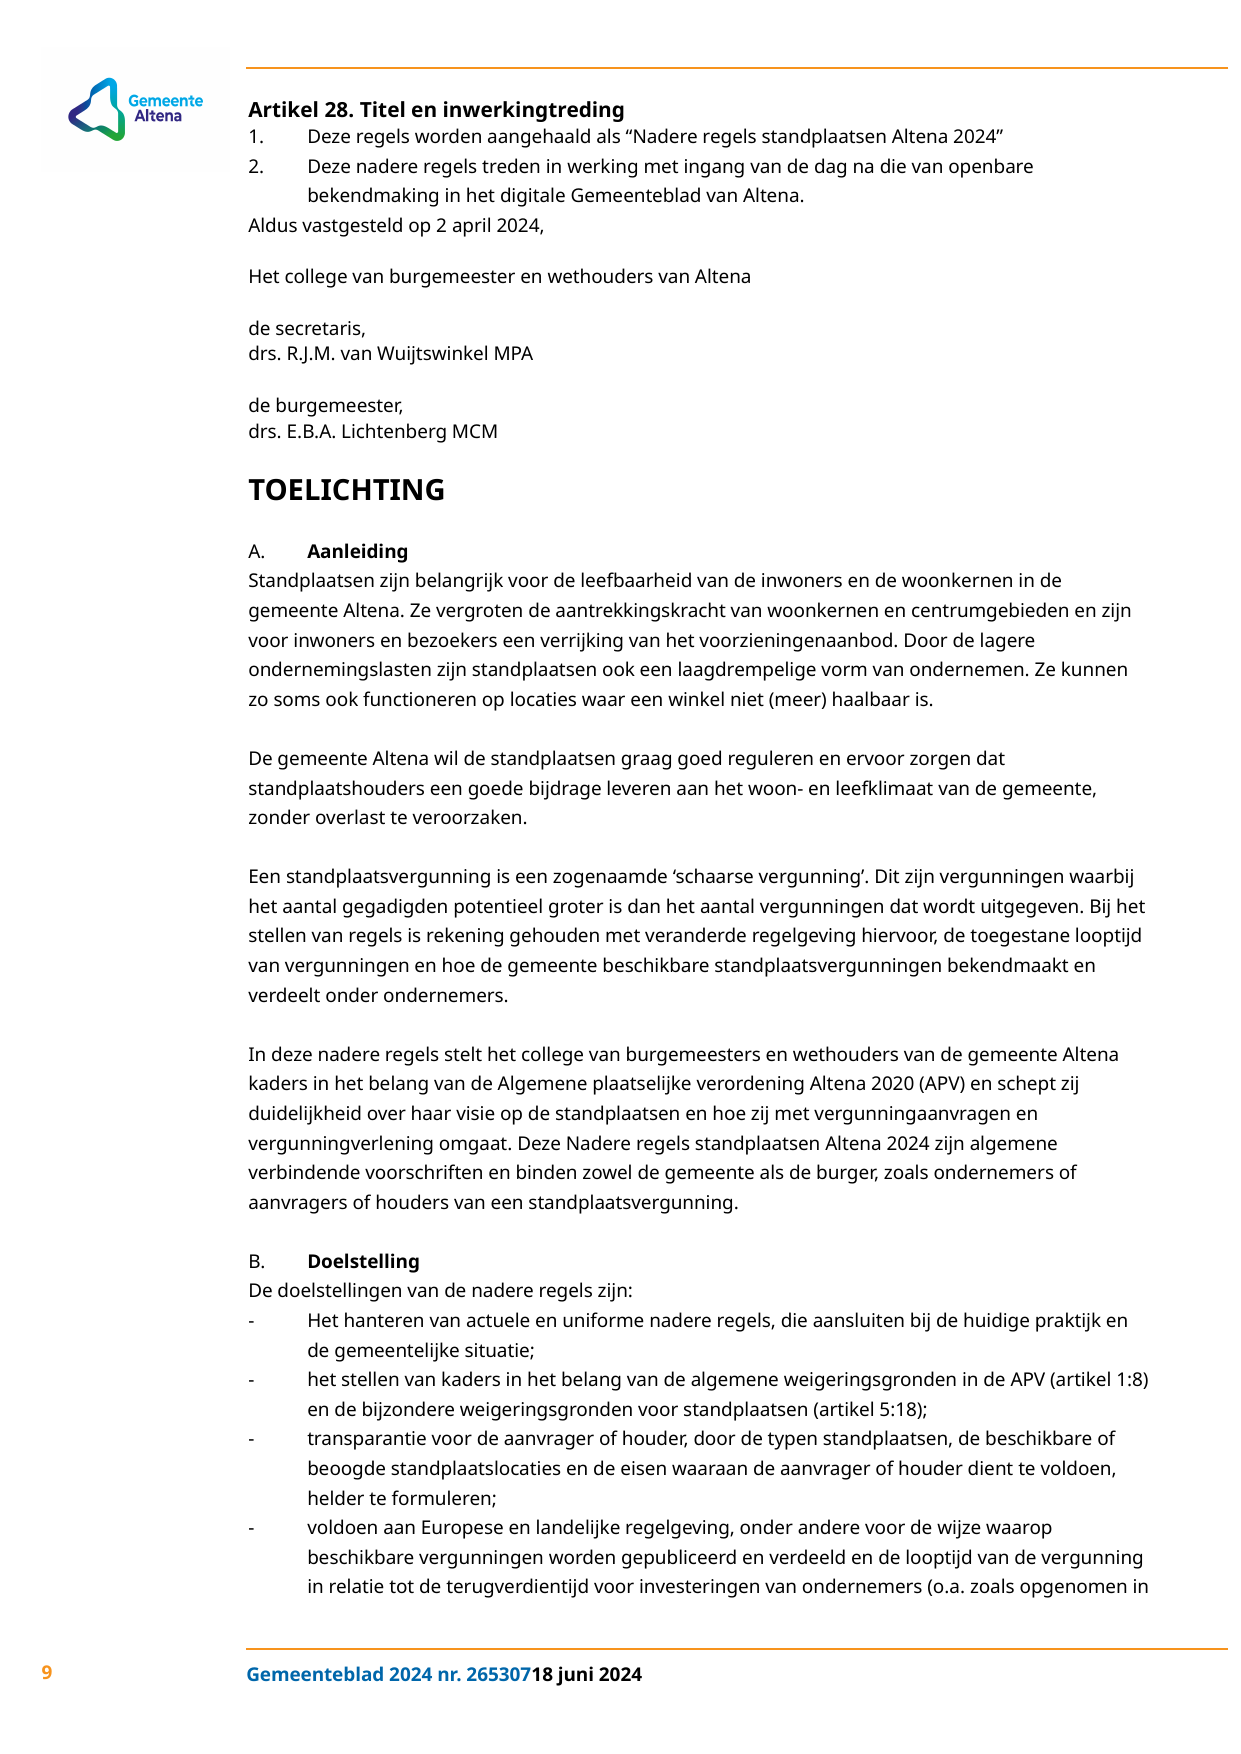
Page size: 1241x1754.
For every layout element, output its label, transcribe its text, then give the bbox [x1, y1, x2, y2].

list Aanleiding [248, 538, 1152, 564]
list het stellen van kaders in het belang van de algemene weigeringsgronden in de APV (artikel 1:8) en de bijzondere weigeringsgronden voor standplaatsen (artikel 5:18); [248, 1366, 1152, 1422]
text Het college van burgemeester en wethouders van Altena [248, 263, 1152, 289]
list Deze regels worden aangehaald als “Nadere regels standplaatsen Altena 2024” [248, 123, 1152, 149]
text Standplaatsen zijn belangrijk voor de leefbaarheid van de inwoners en de woonkernen in de gemeente Altena. Ze vergroten de aantrekkingskracht van woonkernen en centrumgebieden en zijn voor inwoners en bezoekers een verrijking van het voorzieningenaanbod. Door de lagere ondernemingslasten zijn standplaatsen ook een laagdrempelige vorm van ondernemen. Ze kunnen zo soms ook functioneren op locaties waar een winkel niet (meer) haalbaar is. [248, 568, 1152, 712]
text De gemeente Altena wil de standplaatsen graag goed reguleren en ervoor zorgen dat standplaatshouders een goede bijdrage leveren aan het woon- en leefklimaat van de gemeente, zonder overlast te veroorzaken. [248, 745, 1152, 830]
text TOELICHTING [248, 469, 1152, 509]
text drs. R.J.M. van Wuijtswinkel MPA [248, 341, 1152, 366]
picture [41, 47, 231, 172]
list Deze nadere regels treden in werking met ingang van de dag na die van openbare bekendmaking in het digitale Gemeenteblad van Altena. [248, 153, 1152, 208]
text de burgemeester, [248, 392, 1152, 418]
list Het hanteren van actuele en uniforme nadere regels, die aansluiten bij de huidige praktijk en de gemeentelijke situatie; [248, 1307, 1152, 1363]
text de secretaris, [248, 315, 1152, 341]
text Artikel 28. Titel en inwerkingtreding [248, 95, 1152, 123]
list voldoen aan Europese en landelijke regelgeving, onder andere voor de wijze waarop beschikbare vergunningen worden gepubliceerd en verdeeld en de looptijd van de vergunning in relatie tot de terugverdientijd voor investeringen van ondernemers (o.a. zoals opgenomen in [248, 1514, 1152, 1599]
text Aldus vastgesteld op 2 april 2024, [248, 212, 1152, 238]
list Doelstelling [248, 1248, 1152, 1274]
text De doelstellingen van de nadere regels zijn: [248, 1278, 1152, 1303]
text Een standplaatsvergunning is een zogenaamde ‘schaarse vergunning’. Dit zijn vergunningen waarbij het aantal gegadigden potentieel groter is dan het aantal vergunningen dat wordt uitgegeven. Bij het stellen van regels is rekening gehouden met veranderde regelgeving hiervoor, de toegestane looptijd van vergunningen en hoe de gemeente beschikbare standplaatsvergunningen bekendmaakt en verdeelt onder ondernemers. [248, 863, 1152, 1008]
text drs. E.B.A. Lichtenberg MCM [248, 418, 1152, 443]
list transparantie voor de aanvrager of houder, door de typen standplaatsen, de beschikbare of beoogde standplaatslocaties en de eisen waaraan de aanvrager of houder dient te voldoen, helder te formuleren; [248, 1426, 1152, 1511]
text In deze nadere regels stelt het college van burgemeesters en wethouders van de gemeente Altena kaders in het belang van de Algemene plaatselijke verordening Altena 2020 (APV) en schept zij duidelijkheid over haar visie op de standplaatsen en hoe zij met vergunningaanvragen en vergunningverlening omgaat. Deze Nadere regels standplaatsen Altena 2024 zijn algemene verbindende voorschriften en binden zowel de gemeente als de burger, zoals ondernemers of aanvragers of houders van een standplaatsvergunning. [248, 1041, 1152, 1215]
